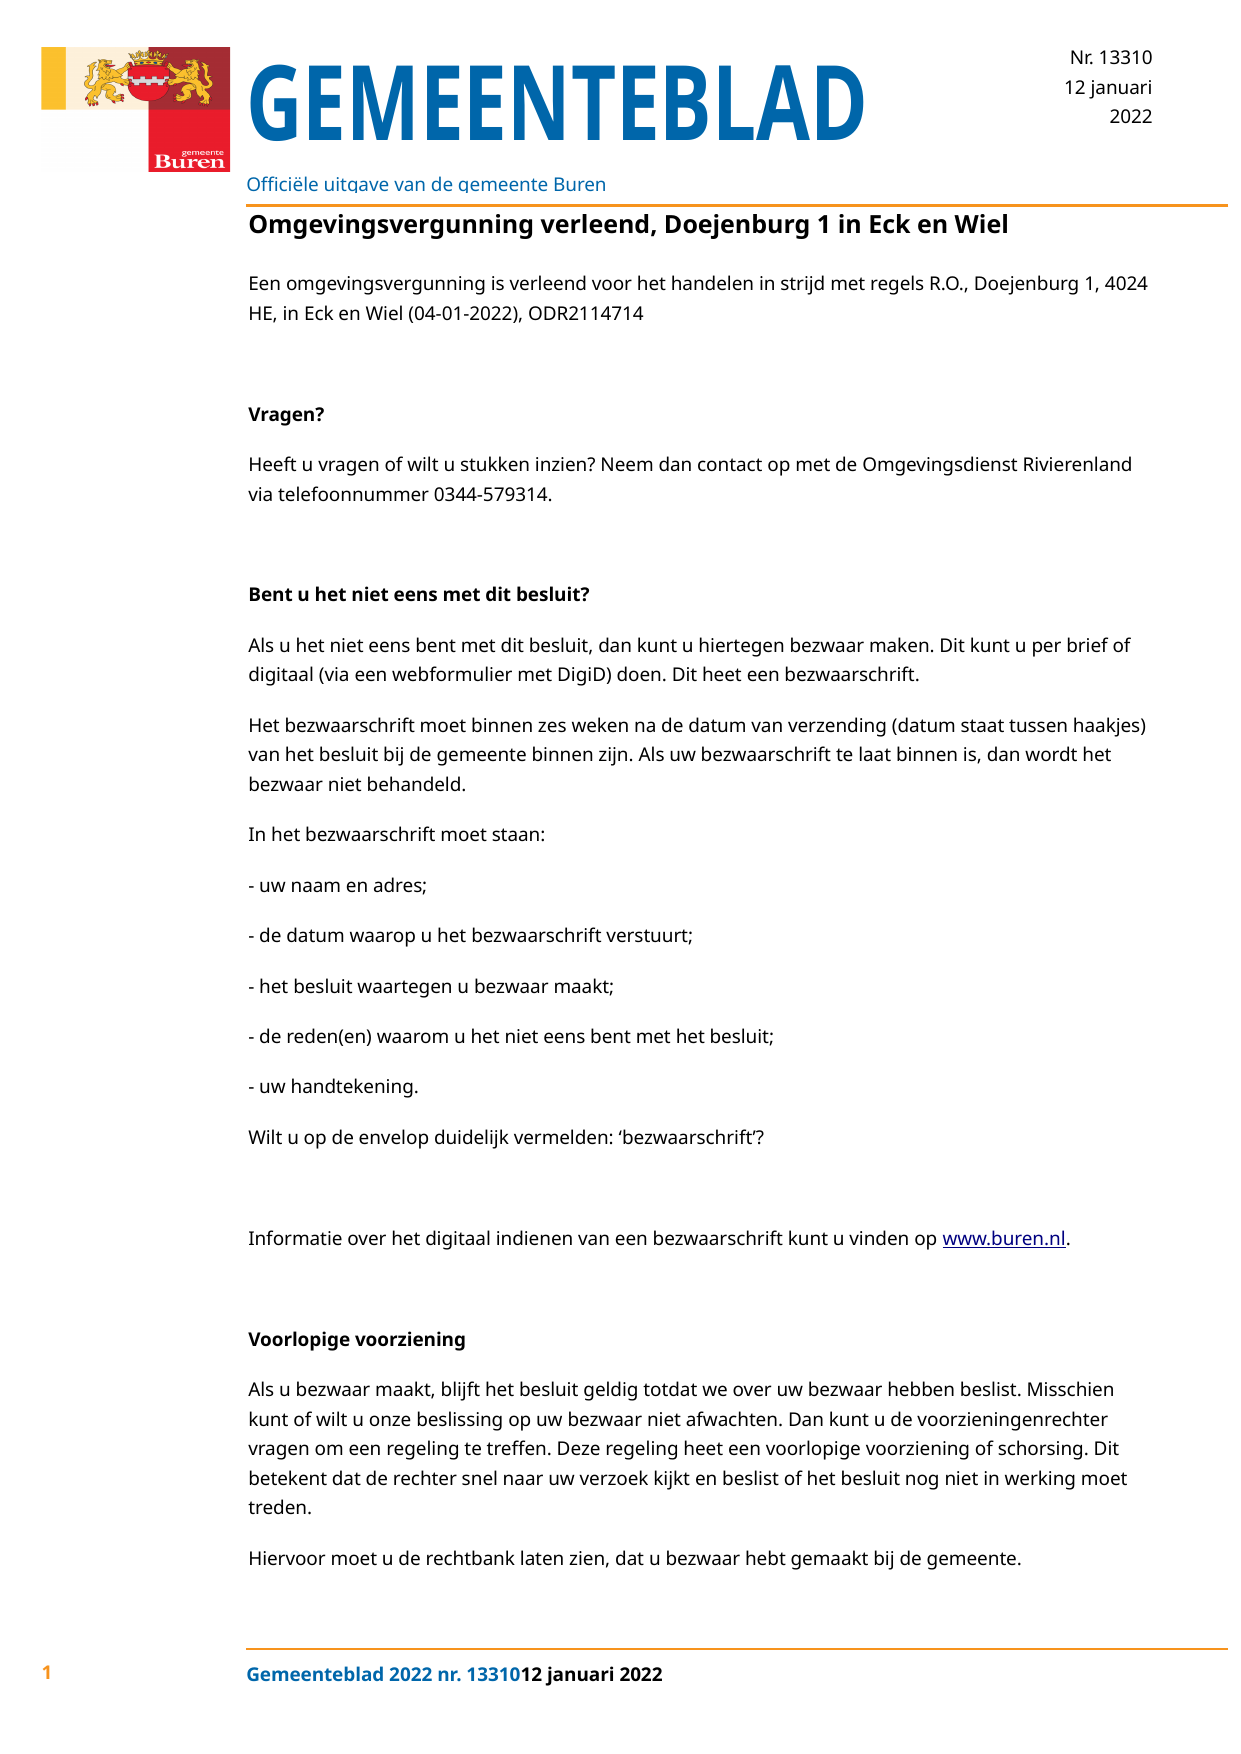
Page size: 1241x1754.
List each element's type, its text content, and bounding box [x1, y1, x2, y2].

text Als u bezwaar maakt, blijft het besluit geldig totdat we over uw bezwaar hebben beslist. Misschien kunt of wilt u onze beslissing op uw bezwaar niet afwachten. Dan kunt u de voorzieningenrechter vragen om een regeling te treffen. Deze regeling heet een voorlopige voorziening of schorsing. Dit betekent dat de rechter snel naar uw verzoek kijkt en beslist of het besluit nog niet in werking moet treden. [248, 1376, 1152, 1520]
text Omgevingsvergunning verleend, Doejenburg 1 in Eck en Wiel [248, 207, 1152, 241]
text Heeft u vragen of wilt u stukken inzien? Neem dan contact op met de Omgevingsdienst Rivierenland via telefoonnummer 0344-579314. [248, 451, 1152, 506]
text Het bezwaarschrift moet binnen zes weken na de datum van verzending (datum staat tussen haakjes) van het besluit bij de gemeente binnen zijn. Als uw bezwaarschrift te laat binnen is, dan wordt het bezwaar niet behandeld. [248, 712, 1152, 797]
text Vragen? [248, 401, 1152, 426]
text - de datum waarop u het bezwaarschrift verstuurt; [248, 922, 1152, 948]
text In het bezwaarschrift moet staan: [248, 822, 1152, 847]
text Voorlopige voorziening [248, 1326, 1152, 1351]
text Bent u het niet eens met dit besluit? [248, 582, 1152, 607]
picture [41, 47, 231, 172]
text - het besluit waartegen u bezwaar maakt; [248, 973, 1152, 998]
text - de reden(en) waarom u het niet eens bent met het besluit; [248, 1023, 1152, 1049]
text - uw handtekening. [248, 1074, 1152, 1099]
text Een omgevingsvergunning is verleend voor het handelen in strijd met regels R.O., Doejenburg 1, 4024 HE, in Eck en Wiel (04-01-2022), ODR2114714 [248, 270, 1152, 326]
text - uw naam en adres; [248, 872, 1152, 898]
text Hiervoor moet u de rechtbank laten zien, dat u bezwaar hebt gemaakt bij de gemeente. [248, 1545, 1152, 1571]
text Wilt u op de envelop duidelijk vermelden: ‘bezwaarschrift’? [248, 1124, 1152, 1150]
text Als u het niet eens bent met dit besluit, dan kunt u hiertegen bezwaar maken. Dit kunt u per brief of digitaal (via een webformulier met DigiD) doen. Dit heet een bezwaarschrift. [248, 632, 1152, 687]
text Informatie over het digitaal indienen van een bezwaarschrift kunt u vinden op www.buren.nl. [248, 1225, 1152, 1251]
